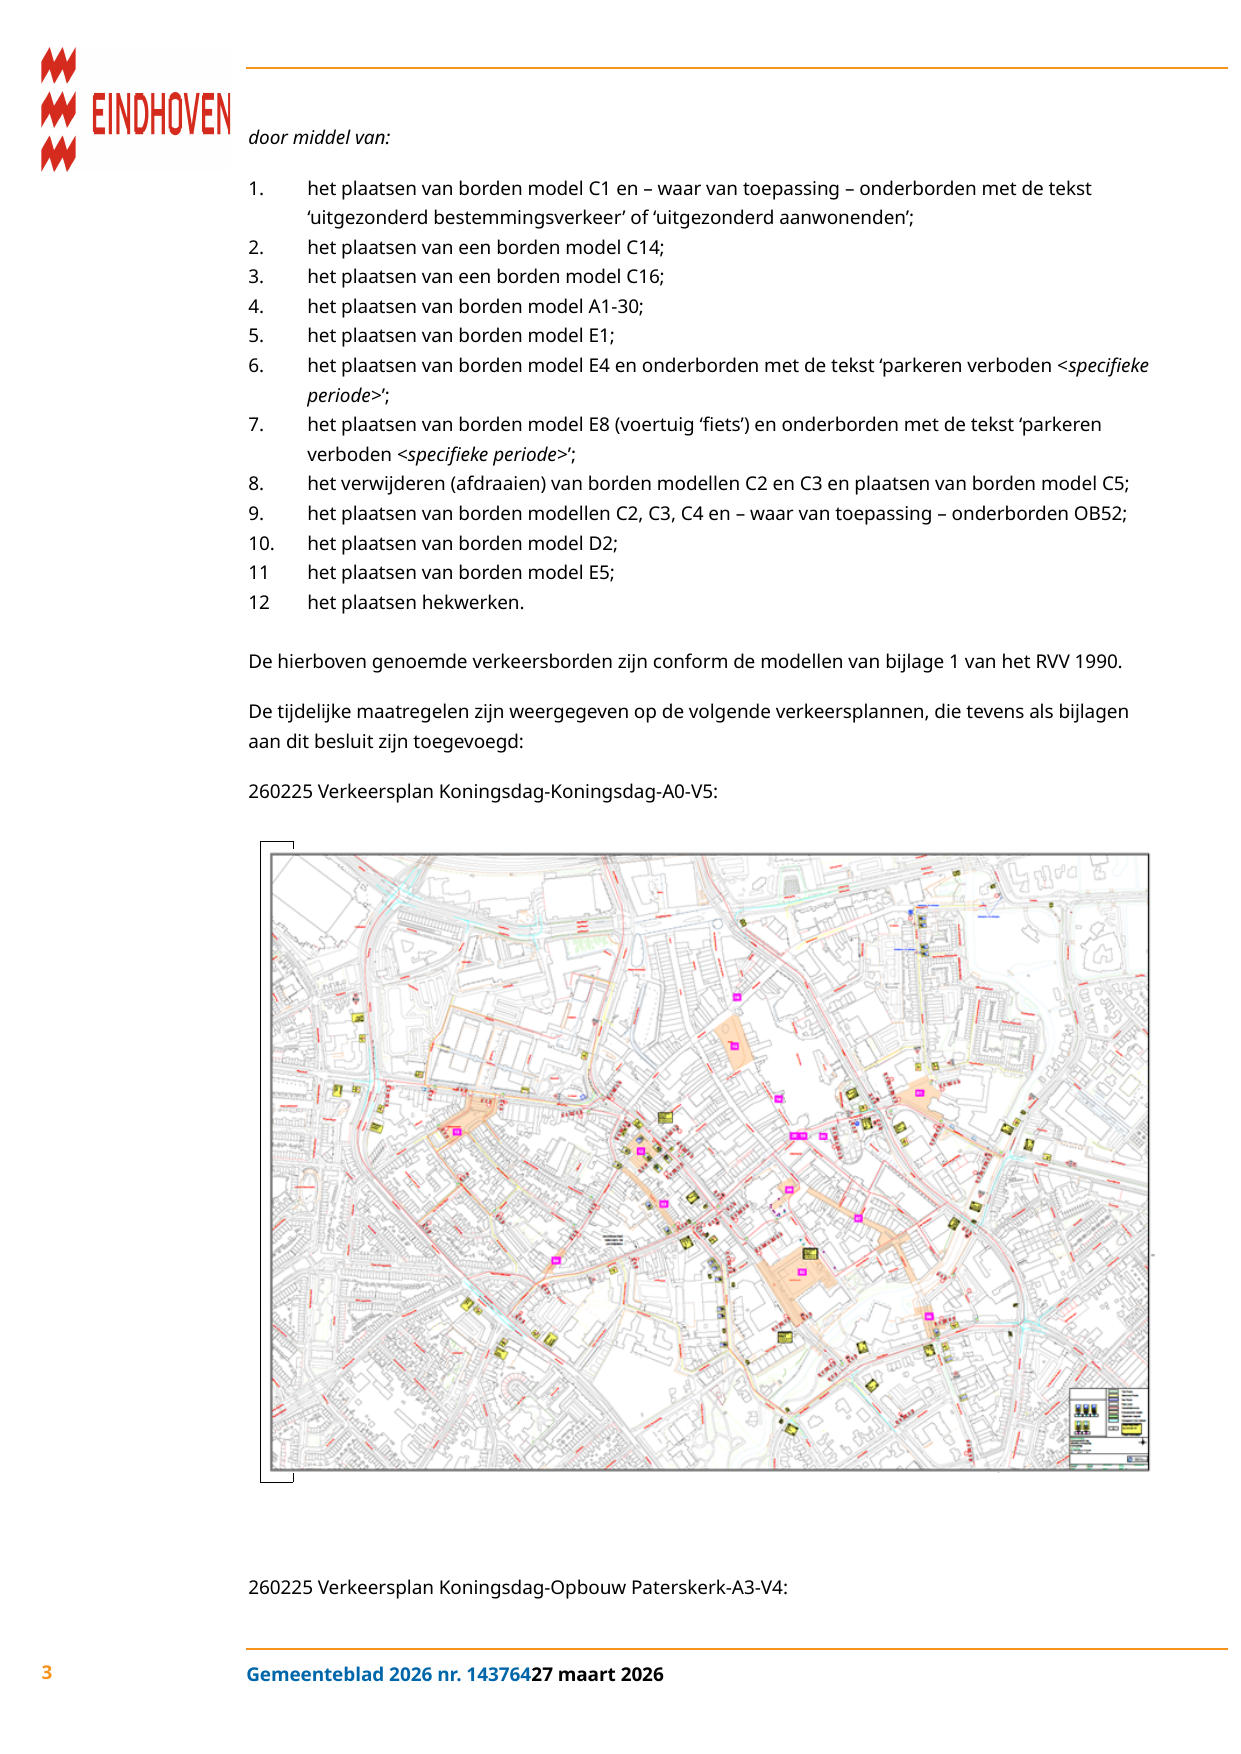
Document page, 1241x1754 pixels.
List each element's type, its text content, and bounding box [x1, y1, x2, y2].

list het plaatsen van borden model E8 (voertuig ‘fiets’) en onderborden met de tekst ‘parkeren verboden <specifieke periode>’; [248, 411, 1152, 467]
list het plaatsen van borden model E5; [248, 559, 1152, 585]
list het plaatsen hekwerken. [248, 589, 1152, 615]
text 260225 Verkeersplan Koningsdag-Koningsdag-A0-V5: [248, 778, 1152, 804]
list het plaatsen van een borden model C14; [248, 234, 1152, 260]
list het plaatsen van borden model A1-30; [248, 293, 1152, 319]
text 260225 Verkeersplan Koningsdag-Opbouw Paterskerk-A3-V4: [248, 1574, 1152, 1600]
list het plaatsen van borden modellen C2, C3, C4 en – waar van toepassing – onderborden OB52; [248, 500, 1152, 526]
text De tijdelijke maatregelen zijn weergegeven op de volgende verkeersplannen, die tevens als bijlagen aan dit besluit zijn toegevoegd: [248, 698, 1152, 754]
picture [268, 849, 1155, 1473]
list het verwijderen (afdraaien) van borden modellen C2 en C3 en plaatsen van borden model C5; [248, 471, 1152, 496]
list het plaatsen van borden model D2; [248, 530, 1152, 556]
list het plaatsen van een borden model C16; [248, 263, 1152, 289]
picture [41, 47, 231, 172]
list het plaatsen van borden model C1 en – waar van toepassing – onderborden met de tekst ‘uitgezonderd bestemmingsverkeer’ of ‘uitgezonderd aanwonenden’; [248, 175, 1152, 230]
list het plaatsen van borden model E4 en onderborden met de tekst ‘parkeren verboden <specifieke periode>’; [248, 352, 1152, 408]
text door middel van: [248, 124, 1152, 150]
text De hierboven genoemde verkeersborden zijn conform de modellen van bijlage 1 van het RVV 1990. [248, 648, 1152, 674]
list het plaatsen van borden model E1; [248, 323, 1152, 348]
